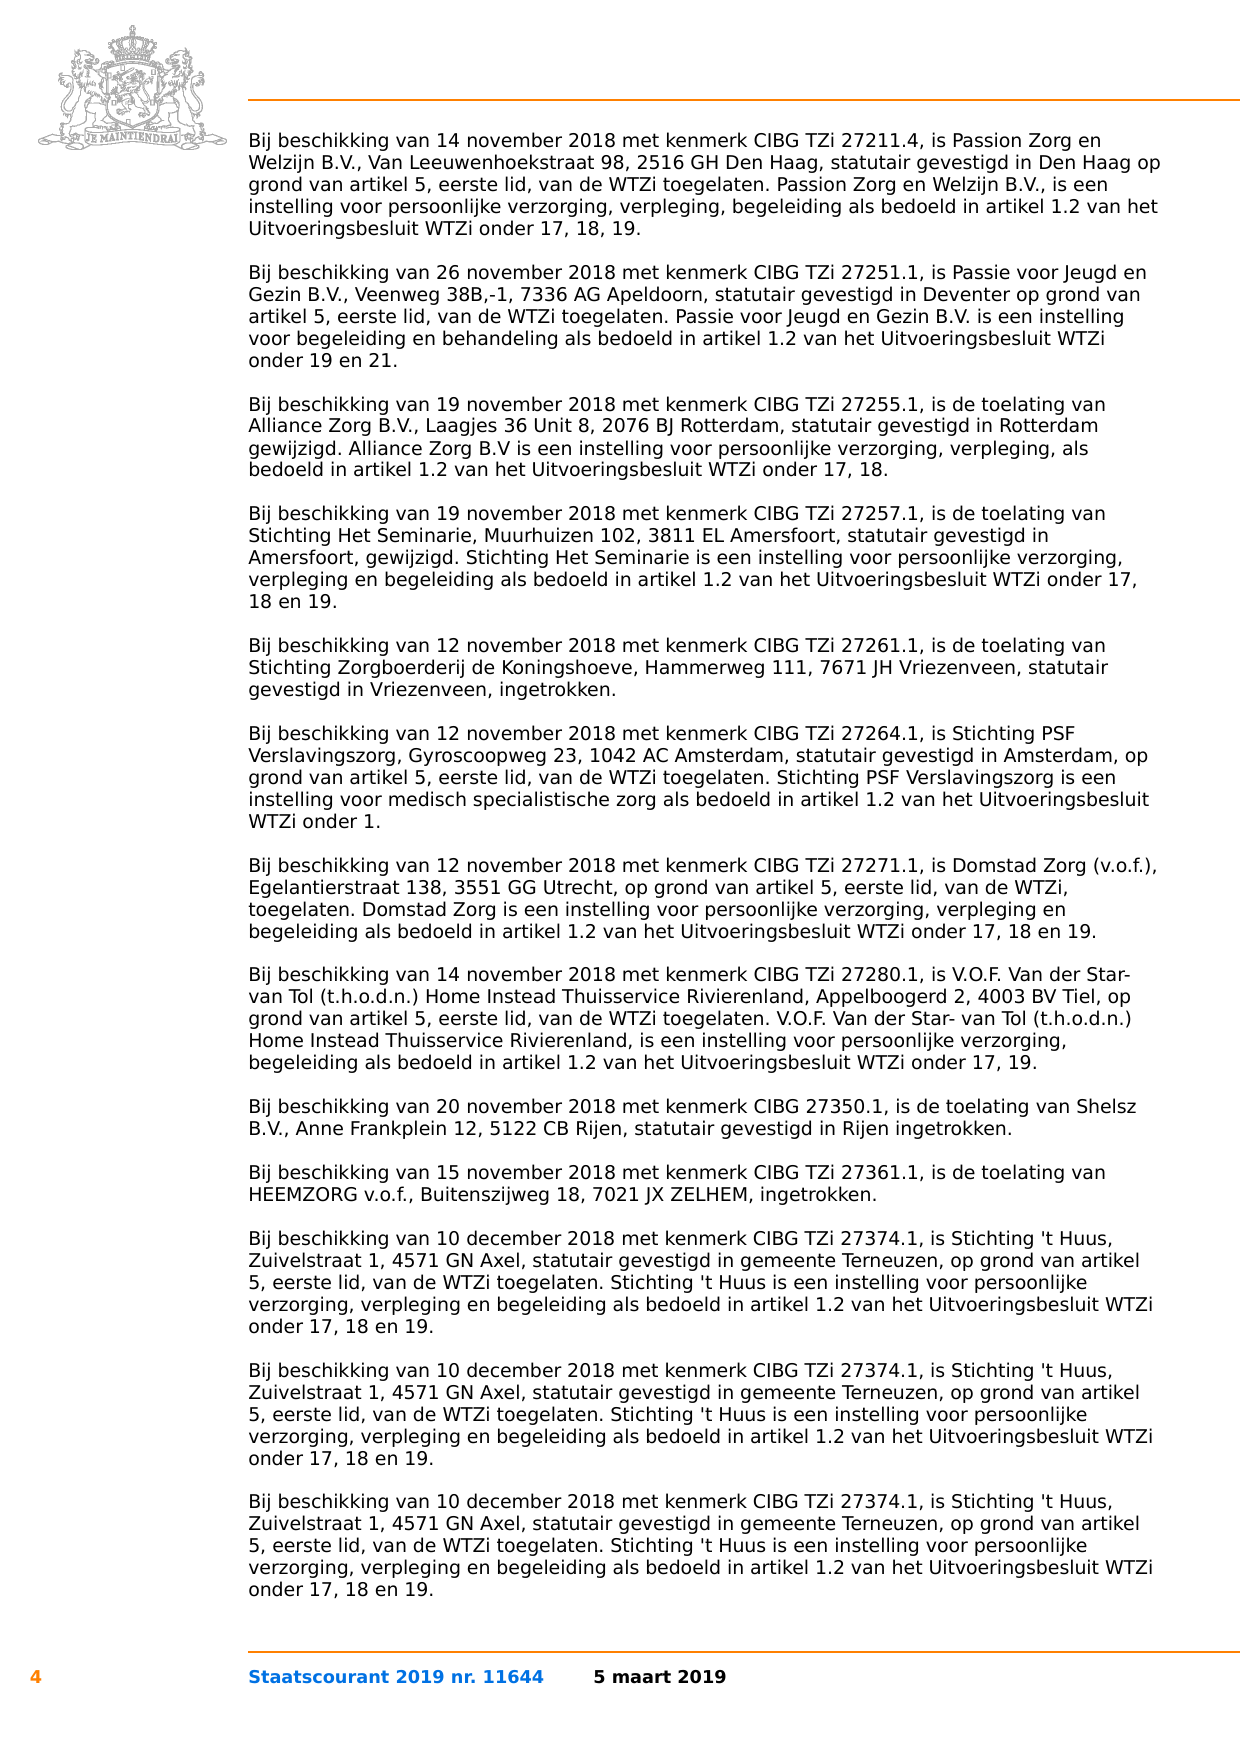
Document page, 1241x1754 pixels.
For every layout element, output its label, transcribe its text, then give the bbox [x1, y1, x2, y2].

text Bij beschikking van 10 december 2018 met kenmerk CIBG TZi 27374.1, is Stichting 't Huus, Zuivelstraat 1, 4571 GN Axel, statutair gevestigd in gemeente Terneuzen, op grond van artikel 5, eerste lid, van de WTZi toegelaten. Stichting 't Huus is een instelling voor persoonlijke verzorging, verpleging en begeleiding als bedoeld in artikel 1.2 van het Uitvoeringsbesluit WTZi onder 17, 18 en 19. [248, 1228, 1163, 1338]
text Bij beschikking van 14 november 2018 met kenmerk CIBG TZi 27280.1, is V.O.F. Van der Star- van Tol (t.h.o.d.n.) Home Instead Thuisservice Rivierenland, Appelboogerd 2, 4003 BV Tiel, op grond van artikel 5, eerste lid, van de WTZi toegelaten. V.O.F. Van der Star- van Tol (t.h.o.d.n.) Home Instead Thuisservice Rivierenland, is een instelling voor persoonlijke verzorging, begeleiding als bedoeld in artikel 1.2 van het Uitvoeringsbesluit WTZi onder 17, 19. [248, 964, 1163, 1074]
text Bij beschikking van 20 november 2018 met kenmerk CIBG 27350.1, is de toelating van Shelsz B.V., Anne Frankplein 12, 5122 CB Rijen, statutair gevestigd in Rijen ingetrokken. [248, 1096, 1163, 1140]
text Bij beschikking van 14 november 2018 met kenmerk CIBG TZi 27211.4, is Passion Zorg en Welzijn B.V., Van Leeuwenhoekstraat 98, 2516 GH Den Haag, statutair gevestigd in Den Haag op grond van artikel 5, eerste lid, van de WTZi toegelaten. Passion Zorg en Welzijn B.V., is een instelling voor persoonlijke verzorging, verpleging, begeleiding als bedoeld in artikel 1.2 van het Uitvoeringsbesluit WTZi onder 17, 18, 19. [248, 130, 1163, 240]
text Bij beschikking van 26 november 2018 met kenmerk CIBG TZi 27251.1, is Passie voor Jeugd en Gezin B.V., Veenweg 38B,-1, 7336 AG Apeldoorn, statutair gevestigd in Deventer op grond van artikel 5, eerste lid, van de WTZi toegelaten. Passie voor Jeugd en Gezin B.V. is een instelling voor begeleiding en behandeling als bedoeld in artikel 1.2 van het Uitvoeringsbesluit WTZi onder 19 en 21. [248, 262, 1163, 372]
text Bij beschikking van 12 november 2018 met kenmerk CIBG TZi 27261.1, is de toelating van Stichting Zorgboerderij de Koningshoeve, Hammerweg 111, 7671 JH Vriezenveen, statutair gevestigd in Vriezenveen, ingetrokken. [248, 635, 1163, 701]
text Bij beschikking van 19 november 2018 met kenmerk CIBG TZi 27255.1, is de toelating van Alliance Zorg B.V., Laagjes 36 Unit 8, 2076 BJ Rotterdam, statutair gevestigd in Rotterdam gewijzigd. Alliance Zorg B.V is een instelling voor persoonlijke verzorging, verpleging, als bedoeld in artikel 1.2 van het Uitvoeringsbesluit WTZi onder 17, 18. [248, 393, 1163, 481]
text Bij beschikking van 15 november 2018 met kenmerk CIBG TZi 27361.1, is de toelating van HEEMZORG v.o.f., Buitenszijweg 18, 7021 JX ZELHEM, ingetrokken. [248, 1162, 1163, 1206]
text Bij beschikking van 12 november 2018 met kenmerk CIBG TZi 27271.1, is Domstad Zorg (v.o.f.), Egelantierstraat 138, 3551 GG Utrecht, op grond van artikel 5, eerste lid, van de WTZi, toegelaten. Domstad Zorg is een instelling voor persoonlijke verzorging, verpleging en begeleiding als bedoeld in artikel 1.2 van het Uitvoeringsbesluit WTZi onder 17, 18 en 19. [248, 854, 1163, 942]
text Bij beschikking van 12 november 2018 met kenmerk CIBG TZi 27264.1, is Stichting PSF Verslavingszorg, Gyroscoopweg 23, 1042 AC Amsterdam, statutair gevestigd in Amsterdam, op grond van artikel 5, eerste lid, van de WTZi toegelaten. Stichting PSF Verslavingszorg is een instelling voor medisch specialistische zorg als bedoeld in artikel 1.2 van het Uitvoeringsbesluit WTZi onder 1. [248, 723, 1163, 833]
text Bij beschikking van 19 november 2018 met kenmerk CIBG TZi 27257.1, is de toelating van Stichting Het Seminarie, Muurhuizen 102, 3811 EL Amersfoort, statutair gevestigd in Amersfoort, gewijzigd. Stichting Het Seminarie is een instelling voor persoonlijke verzorging, verpleging en begeleiding als bedoeld in artikel 1.2 van het Uitvoeringsbesluit WTZi onder 17, 18 en 19. [248, 503, 1163, 613]
picture [38, 25, 227, 150]
text Bij beschikking van 10 december 2018 met kenmerk CIBG TZi 27374.1, is Stichting 't Huus, Zuivelstraat 1, 4571 GN Axel, statutair gevestigd in gemeente Terneuzen, op grond van artikel 5, eerste lid, van de WTZi toegelaten. Stichting 't Huus is een instelling voor persoonlijke verzorging, verpleging en begeleiding als bedoeld in artikel 1.2 van het Uitvoeringsbesluit WTZi onder 17, 18 en 19. [248, 1359, 1163, 1469]
text Bij beschikking van 10 december 2018 met kenmerk CIBG TZi 27374.1, is Stichting 't Huus, Zuivelstraat 1, 4571 GN Axel, statutair gevestigd in gemeente Terneuzen, op grond van artikel 5, eerste lid, van de WTZi toegelaten. Stichting 't Huus is een instelling voor persoonlijke verzorging, verpleging en begeleiding als bedoeld in artikel 1.2 van het Uitvoeringsbesluit WTZi onder 17, 18 en 19. [248, 1491, 1163, 1601]
